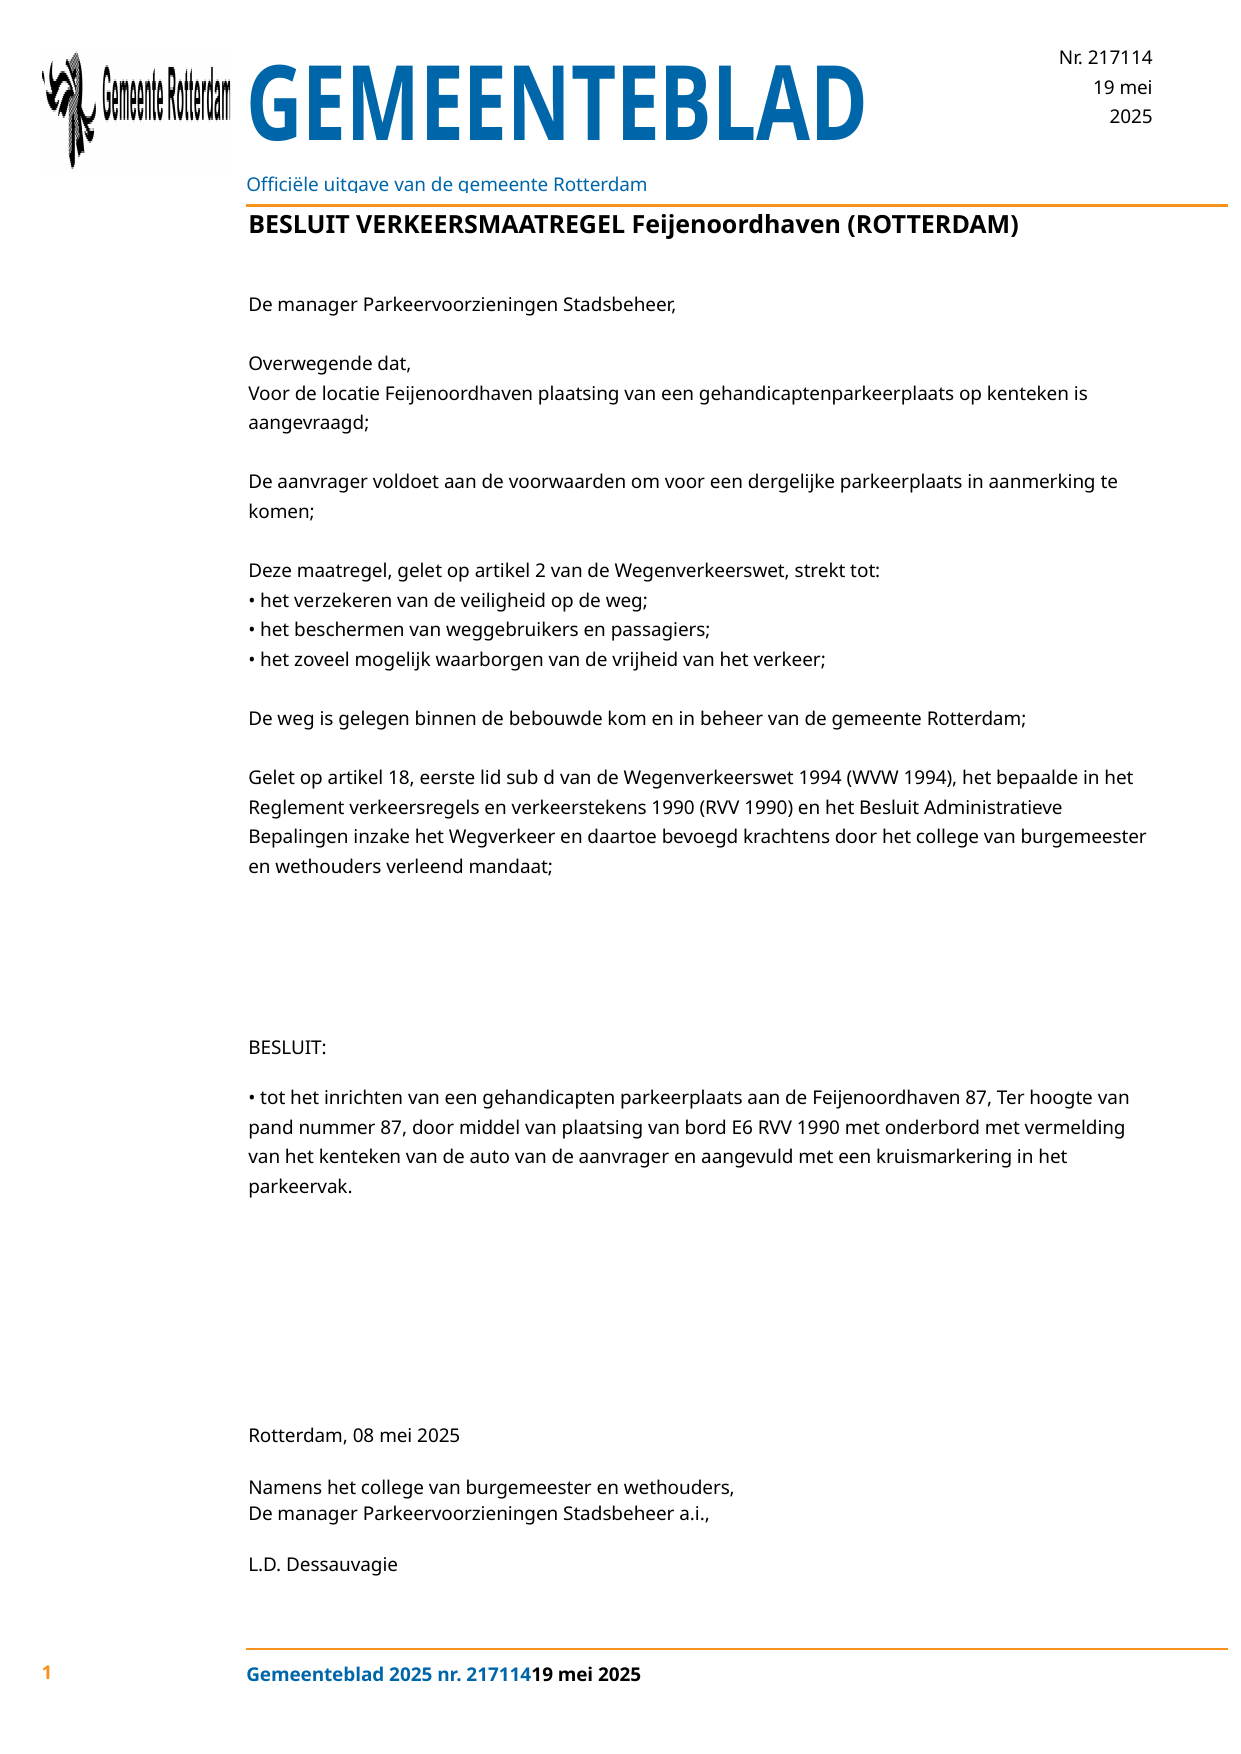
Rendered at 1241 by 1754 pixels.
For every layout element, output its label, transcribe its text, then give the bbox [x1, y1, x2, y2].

picture [41, 47, 231, 172]
text • tot het inrichten van een gehandicapten parkeerplaats aan de Feijenoordhaven 87, Ter hoogte van pand nummer 87, door middel van plaatsing van bord E6 RVV 1990 met onderbord met vermelding van het kenteken van de auto van de aanvrager en aangevuld met een kruismarkering in het parkeervak. [248, 1084, 1152, 1199]
text Overwegende dat, [248, 350, 1152, 376]
text De aanvrager voldoet aan de voorwaarden om voor een dergelijke parkeerplaats in aanmerking te komen; [248, 468, 1152, 524]
text L.D. Dessauvagie [248, 1551, 1152, 1577]
text • het zoveel mogelijk waarborgen van de vrijheid van het verkeer; [248, 646, 1152, 672]
text BESLUIT VERKEERSMAATREGEL Feijenoordhaven (ROTTERDAM) [248, 207, 1152, 241]
text Gelet op artikel 18, eerste lid sub d van de Wegenverkeerswet 1994 (WVW 1994), het bepaalde in het Reglement verkeersregels en verkeerstekens 1990 (RVV 1990) en het Besluit Administratieve Bepalingen inzake het Wegverkeer en daartoe bevoegd krachtens door het college van burgemeester en wethouders verleend mandaat; [248, 764, 1152, 879]
text Deze maatregel, gelet op artikel 2 van de Wegenverkeerswet, strekt tot: [248, 557, 1152, 583]
text De manager Parkeervoorzieningen Stadsbeheer, [248, 291, 1152, 317]
text • het verzekeren van de veiligheid op de weg; [248, 587, 1152, 613]
text • het beschermen van weggebruikers en passagiers; [248, 616, 1152, 642]
text De weg is gelegen binnen de bebouwde kom en in beheer van de gemeente Rotterdam; [248, 705, 1152, 731]
text De manager Parkeervoorzieningen Stadsbeheer a.i., [248, 1500, 1152, 1526]
text Rotterdam, 08 mei 2025 [248, 1423, 1152, 1448]
text Namens het college van burgemeester en wethouders, [248, 1474, 1152, 1500]
text Voor de locatie Feijenoordhaven plaatsing van een gehandicaptenparkeerplaats op kenteken is aangevraagd; [248, 380, 1152, 435]
text BESLUIT: [248, 1034, 1152, 1060]
